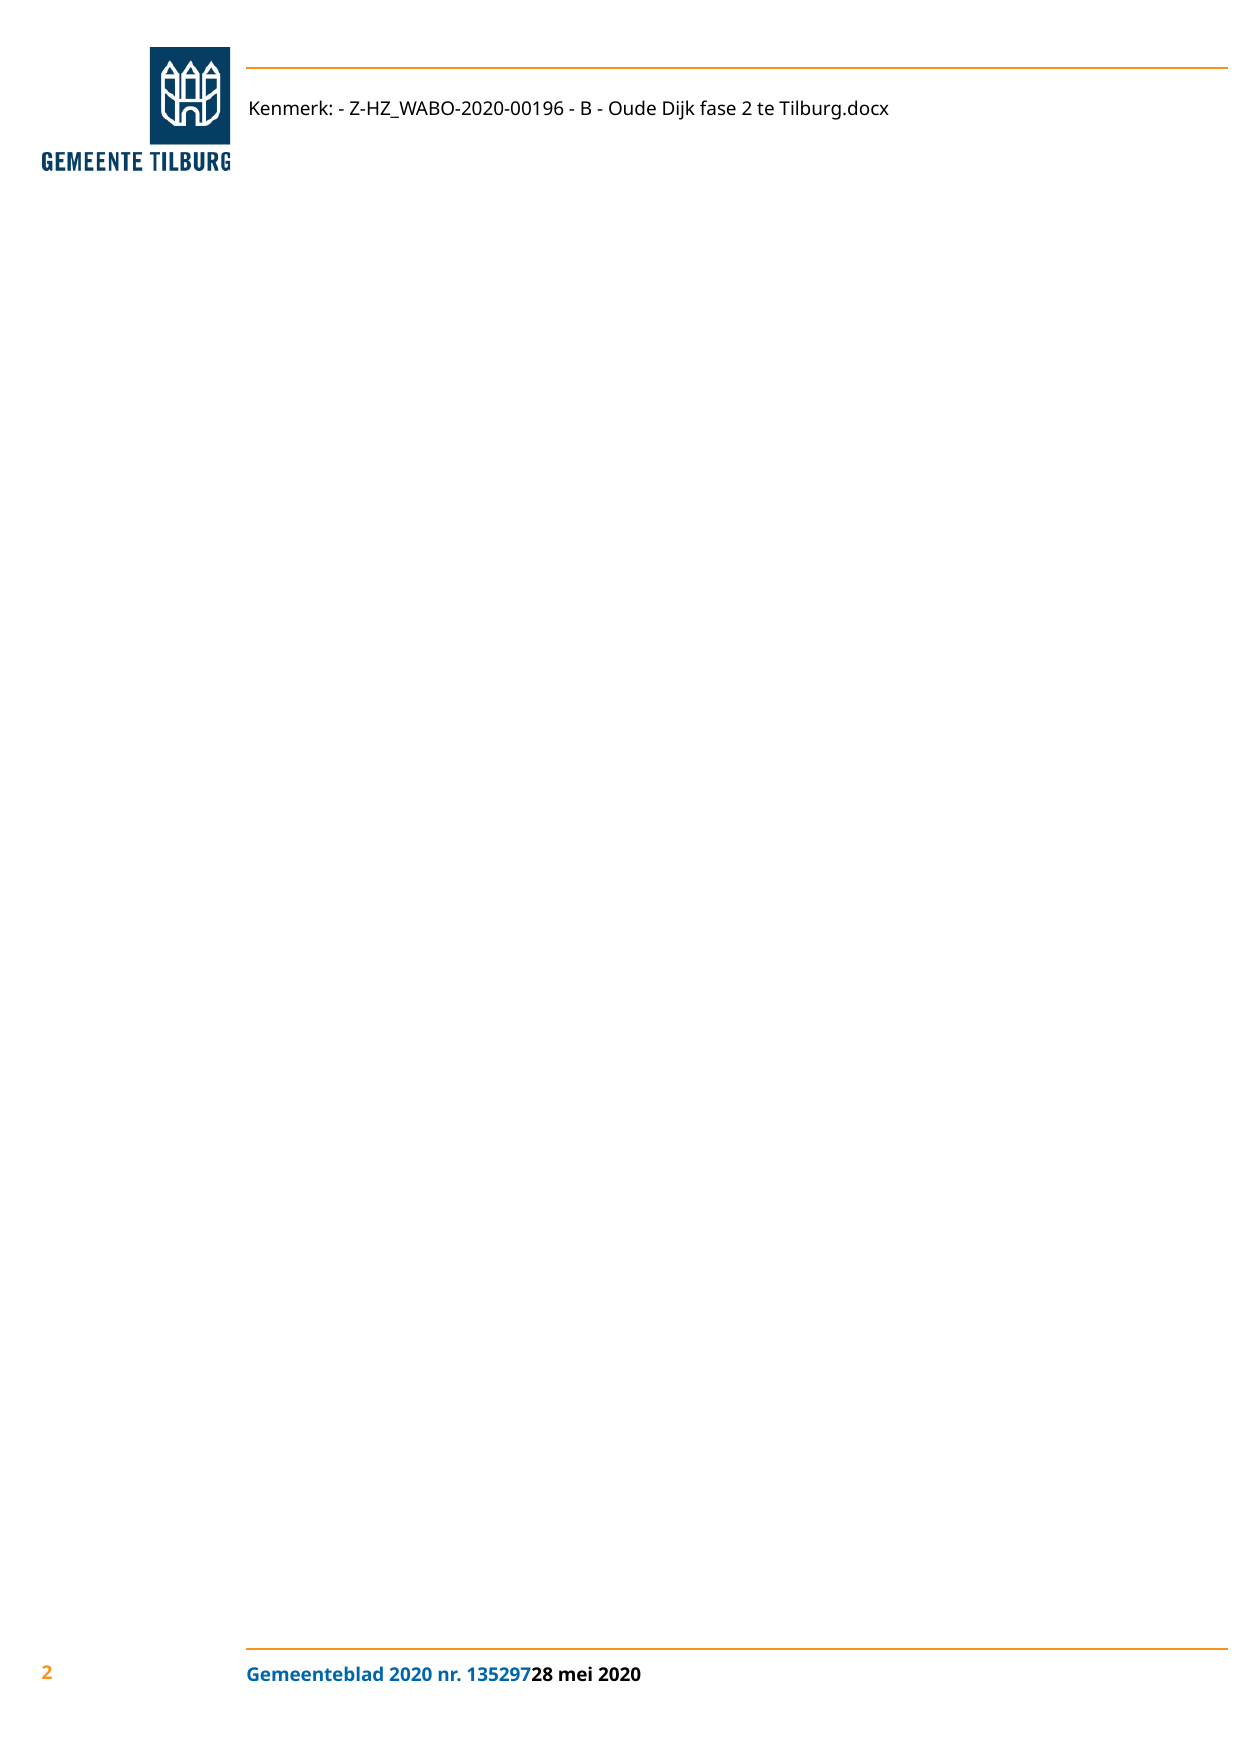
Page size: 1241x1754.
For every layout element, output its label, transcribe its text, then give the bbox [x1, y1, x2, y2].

picture [41, 47, 231, 172]
text Kenmerk: - Z-HZ_WABO-2020-00196 - B - Oude Dijk fase 2 te Tilburg.docx [248, 95, 1152, 121]
